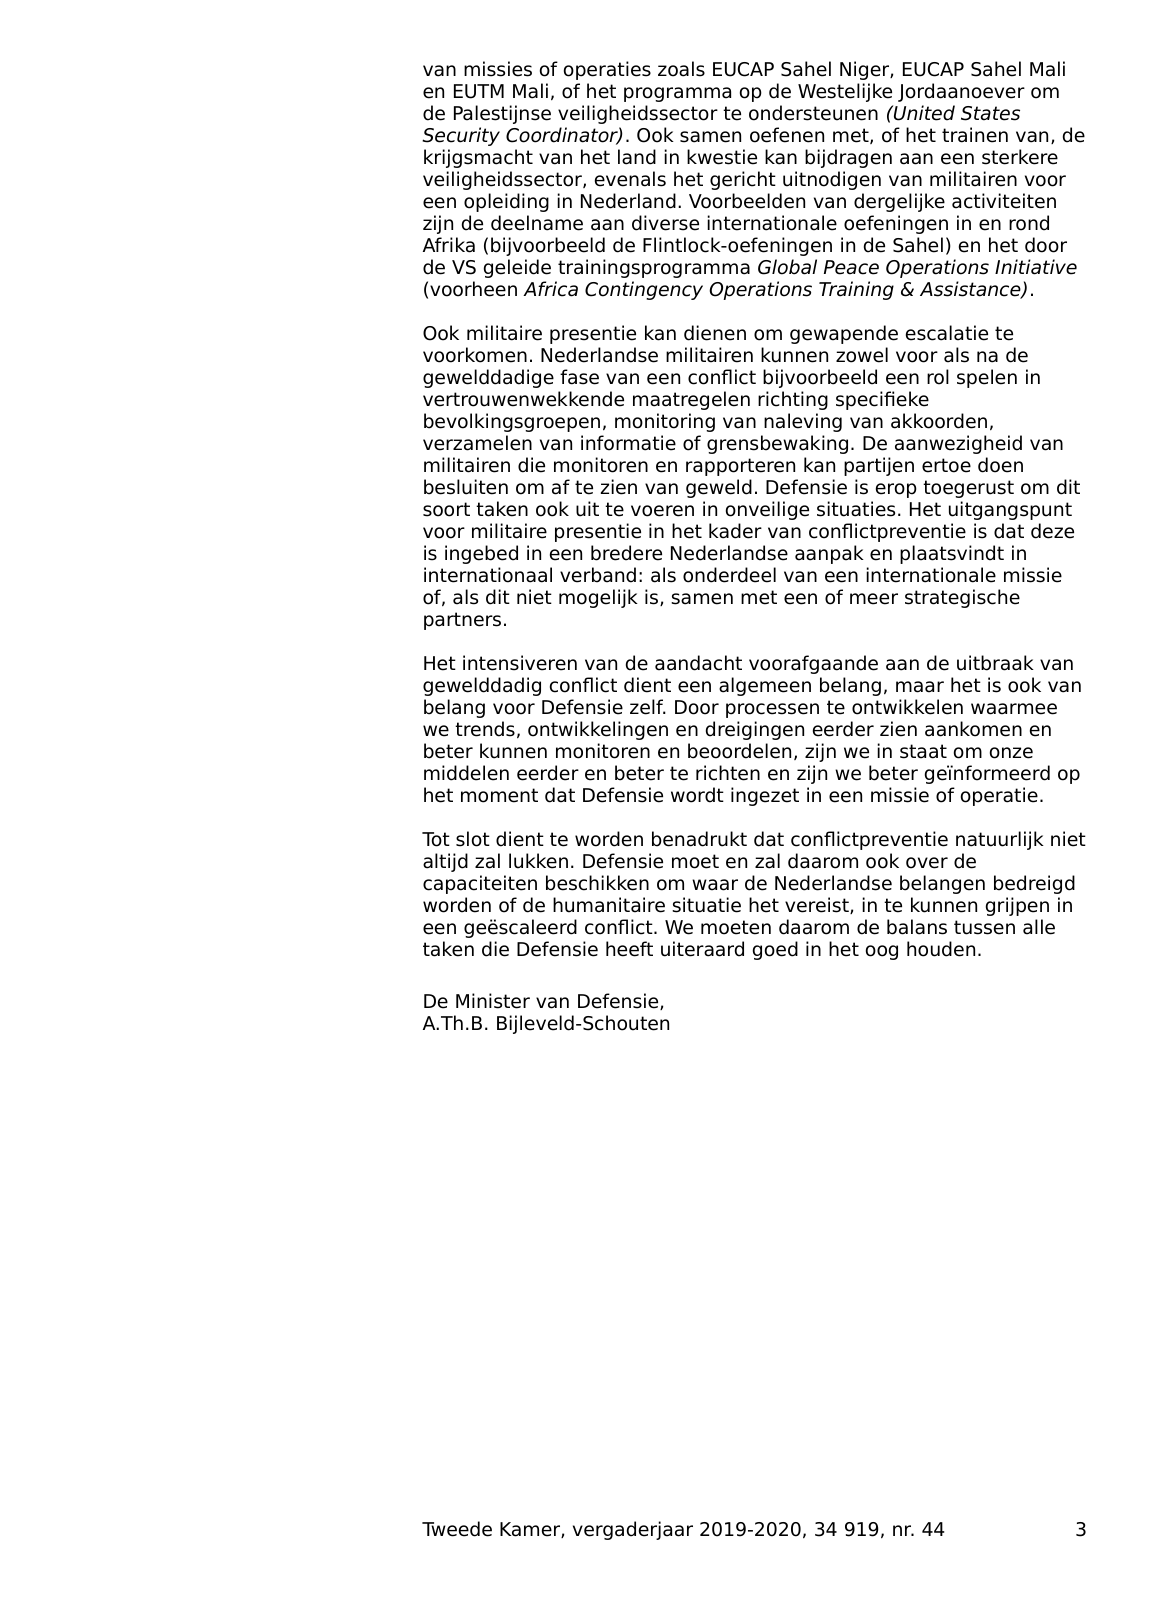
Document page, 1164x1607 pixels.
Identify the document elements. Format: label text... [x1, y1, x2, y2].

text Het intensiveren van de aandacht voorafgaande aan de uitbraak van gewelddadig conflict dient een algemeen belang, maar het is ook van belang voor Defensie zelf. Door processen te ontwikkelen waarmee we trends, ontwikkelingen en dreigingen eerder zien aankomen en beter kunnen monitoren en beoordelen, zijn we in staat om onze middelen eerder en beter te richten en zijn we beter geïnformeerd op het moment dat Defensie wordt ingezet in een missie of operatie. [422, 653, 1087, 807]
text van missies of operaties zoals EUCAP Sahel Niger, EUCAP Sahel Mali en EUTM Mali, of het programma op de Westelijke Jordaanoever om de Palestijnse veiligheidssector te ondersteunen (United States Security Coordinator). Ook samen oefenen met, of het trainen van, de krijgsmacht van het land in kwestie kan bijdragen aan een sterkere veiligheidssector, evenals het gericht uitnodigen van militairen voor een opleiding in Nederland. Voorbeelden van dergelijke activiteiten zijn de deelname aan diverse internationale oefeningen in en rond Afrika (bijvoorbeeld de Flintlock-oefeningen in de Sahel) en het door de VS geleide trainingsprogramma Global Peace Operations Initiative (voorheen Africa Contingency Operations Training & Assistance). [422, 59, 1087, 301]
text Tot slot dient te worden benadrukt dat conflictpreventie natuurlijk niet altijd zal lukken. Defensie moet en zal daarom ook over de capaciteiten beschikken om waar de Nederlandse belangen bedreigd worden of de humanitaire situatie het vereist, in te kunnen grijpen in een geëscaleerd conflict. We moeten daarom de balans tussen alle taken die Defensie heeft uiteraard goed in het oog houden. [422, 829, 1087, 961]
text Ook militaire presentie kan dienen om gewapende escalatie te voorkomen. Nederlandse militairen kunnen zowel voor als na de gewelddadige fase van een conflict bijvoorbeeld een rol spelen in vertrouwenwekkende maatregelen richting specifieke bevolkingsgroepen, monitoring van naleving van akkoorden, verzamelen van informatie of grensbewaking. De aanwezigheid van militairen die monitoren en rapporteren kan partijen ertoe doen besluiten om af te zien van geweld. Defensie is erop toegerust om dit soort taken ook uit te voeren in onveilige situaties. Het uitgangspunt voor militaire presentie in het kader van conflictpreventie is dat deze is ingebed in een bredere Nederlandse aanpak en plaatsvindt in internationaal verband: als onderdeel van een internationale missie of, als dit niet mogelijk is, samen met een of meer strategische partners. [422, 323, 1087, 631]
text De Minister van Defensie, A.Th.B. Bijleveld-Schouten [422, 991, 1087, 1035]
